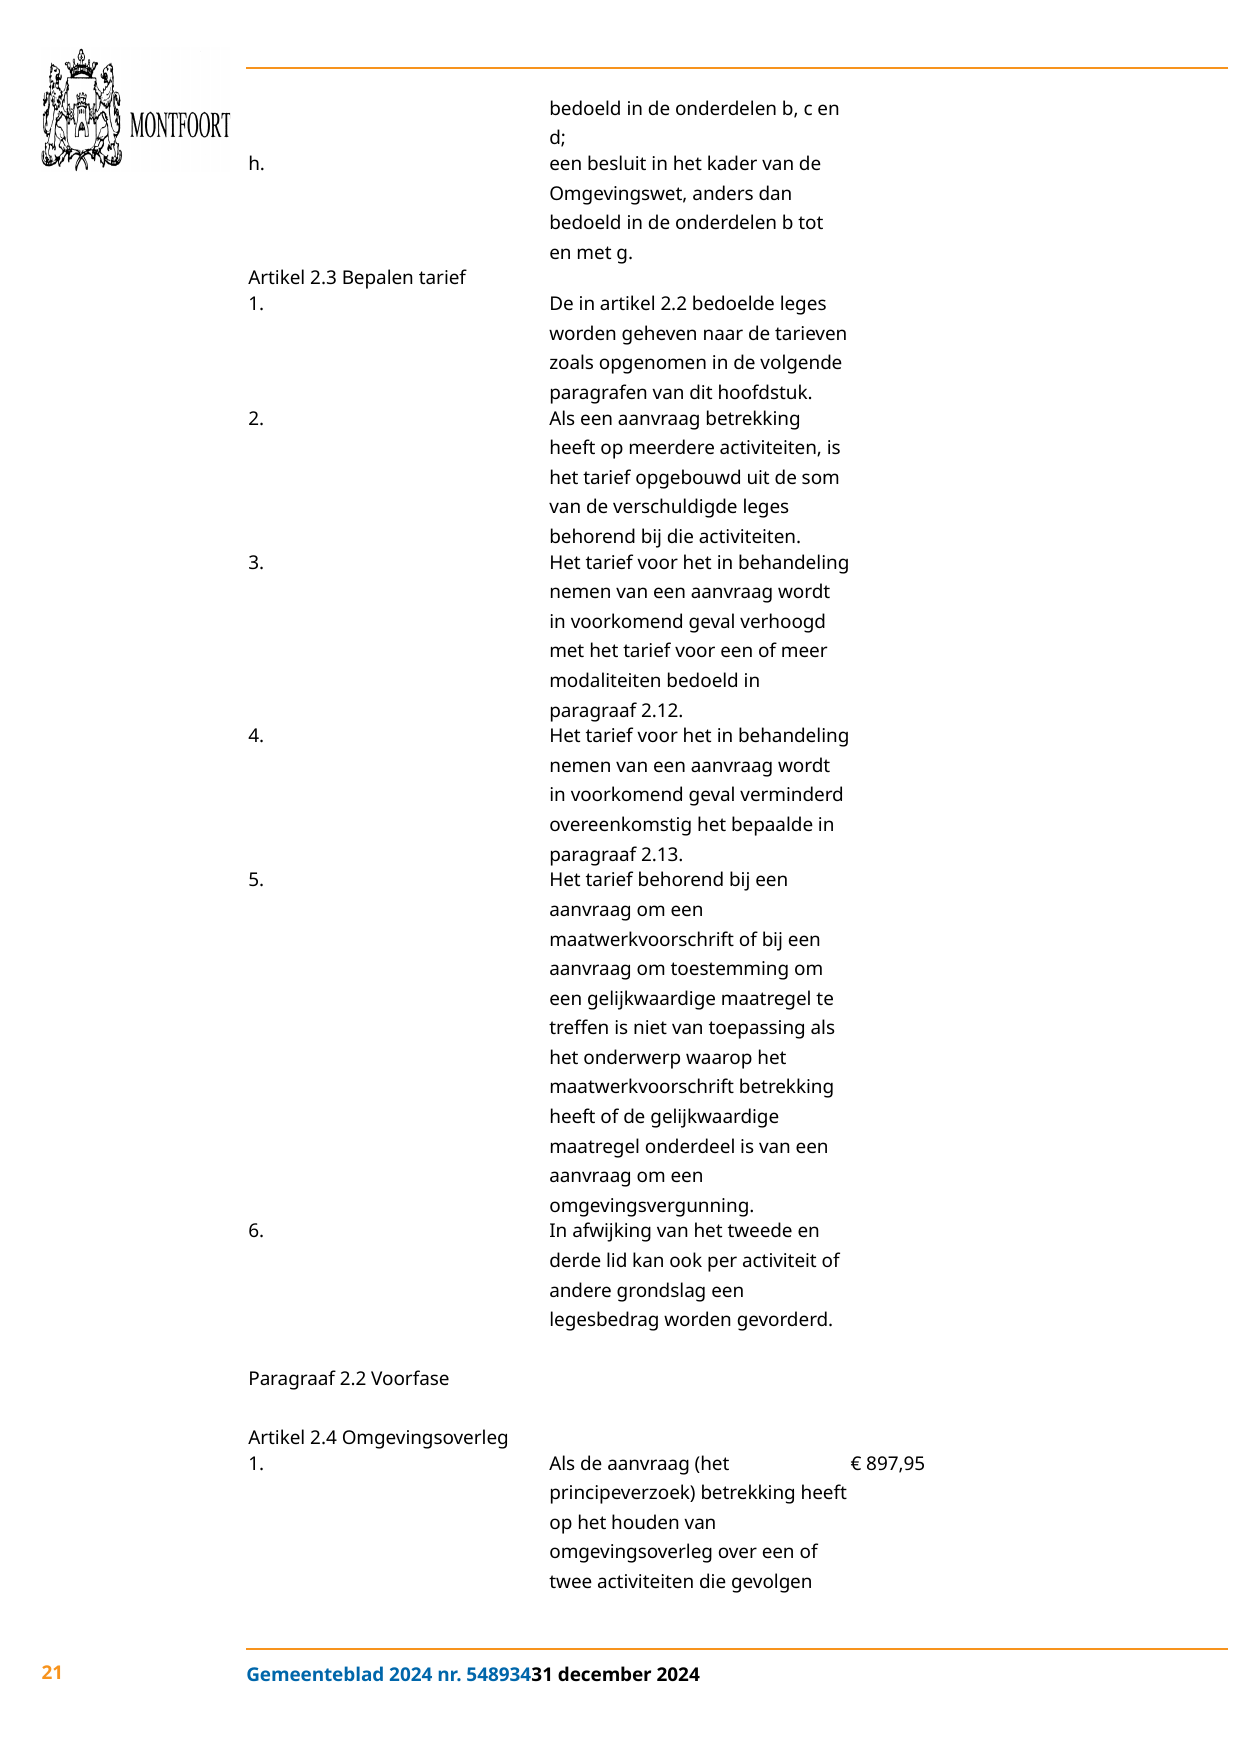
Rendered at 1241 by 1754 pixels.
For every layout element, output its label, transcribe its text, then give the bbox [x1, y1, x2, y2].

table_cell De in artikel 2.2 bedoelde leges worden geheven naar de tarieven zoals opgenomen in de volgende paragrafen van dit hoofdstuk. [549, 290, 850, 405]
picture [41, 47, 231, 172]
table_header Artikel 2.4 Omgevingsoverleg [248, 1424, 850, 1450]
table_cell Het tarief voor het in behandeling nemen van een aanvraag wordt in voorkomend geval verhoogd met het tarief voor een of meer modaliteiten bedoeld in paragraaf 2.12. [549, 549, 850, 722]
table_cell 5. [248, 867, 549, 1218]
table_cell Het tarief voor het in behandeling nemen van een aanvraag wordt in voorkomend geval verminderd overeenkomstig het bepaalde in paragraaf 2.13. [549, 723, 850, 867]
table_cell 2. [248, 405, 549, 549]
table_cell [850, 867, 1152, 1218]
table_cell 1. [248, 290, 549, 405]
table_cell Als de aanvraag (het principeverzoek) betrekking heeft op het houden van omgevingsoverleg over een of twee activiteiten die gevolgen [549, 1450, 850, 1594]
table_cell bedoeld in de onderdelen b, c en d; [549, 95, 850, 150]
table_cell h. [248, 150, 549, 264]
table_cell 3. [248, 549, 549, 722]
table_cell een besluit in het kader van de Omgevingswet, anders dan bedoeld in de onderdelen b tot en met g. [549, 150, 850, 264]
table_cell [850, 723, 1152, 867]
table_cell [850, 1218, 1152, 1332]
table_cell Als een aanvraag betrekking heeft op meerdere activiteiten, is het tarief opgebouwd uit de som van de verschuldigde leges behorend bij die activiteiten. [549, 405, 850, 549]
table_cell Het tarief behorend bij een aanvraag om een maatwerkvoorschrift of bij een aanvraag om toestemming om een gelijkwaardige maatregel te treffen is niet van toepassing als het onderwerp waarop het maatwerkvoorschrift betrekking heeft of de gelijkwaardige maatregel onderdeel is van een aanvraag om een omgevingsvergunning. [549, 867, 850, 1218]
table_header [850, 1424, 1152, 1450]
table_cell [850, 265, 1152, 290]
text Paragraaf 2.2 Voorfase [248, 1365, 1152, 1391]
table_cell 6. [248, 1218, 549, 1332]
table_cell [850, 290, 1152, 405]
table_cell In afwijking van het tweede en derde lid kan ook per activiteit of andere grondslag een legesbedrag worden gevorderd. [549, 1218, 850, 1332]
table_cell € 897,95 [850, 1450, 1152, 1594]
table_cell [850, 150, 1152, 264]
table_cell [248, 95, 549, 150]
table_cell [850, 95, 1152, 150]
table_cell Artikel 2.3 Bepalen tarief [248, 265, 850, 290]
table_cell 4. [248, 723, 549, 867]
table_cell [850, 549, 1152, 722]
table_cell [850, 405, 1152, 549]
table_cell 1. [248, 1450, 549, 1594]
